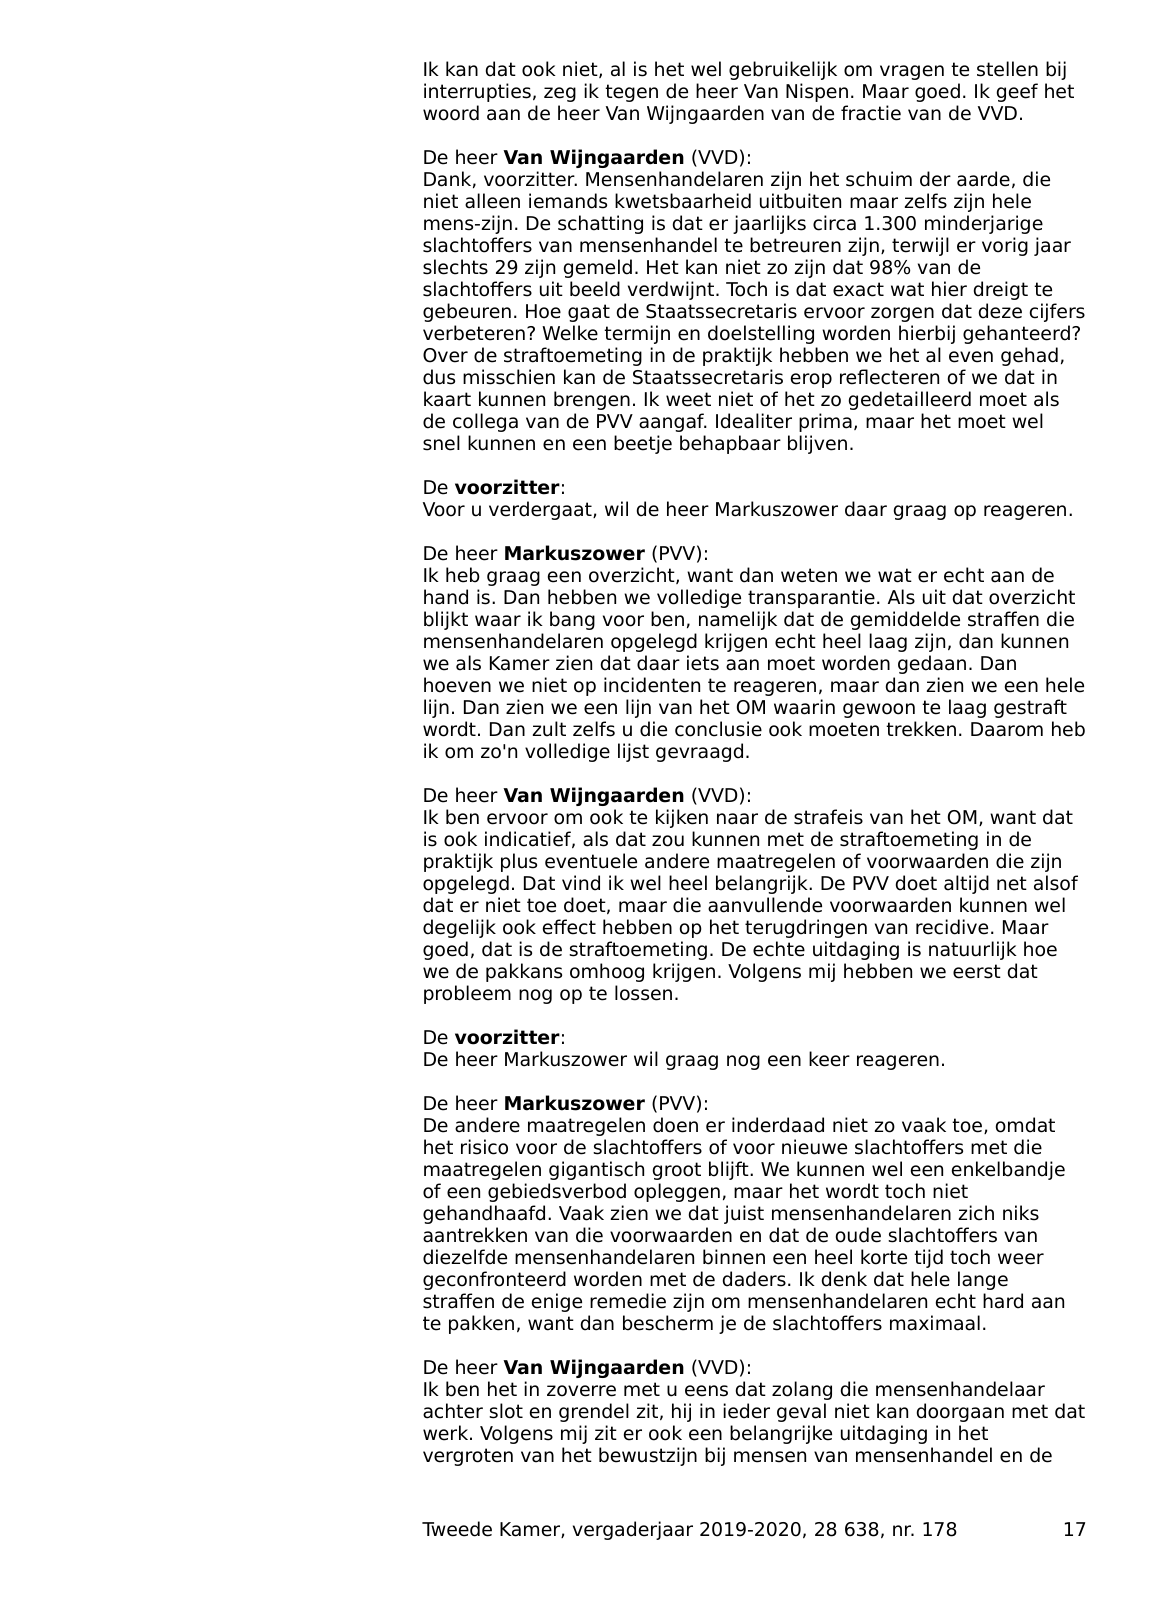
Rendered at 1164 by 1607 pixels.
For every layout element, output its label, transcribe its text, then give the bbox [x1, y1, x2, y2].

text Voor u verdergaat, wil de heer Markuszower daar graag op reageren. [422, 499, 1087, 521]
text Ik ben het in zoverre met u eens dat zolang die mensenhandelaar achter slot en grendel zit, hij in ieder geval niet kan doorgaan met dat werk. Volgens mij zit er ook een belangrijke uitdaging in het vergroten van het bewustzijn bij mensen van mensenhandel en de [422, 1379, 1087, 1467]
text De heer Van Wijngaarden (VVD): [422, 147, 1087, 169]
text De heer Van Wijngaarden (VVD): [422, 785, 1087, 807]
text Ik ben ervoor om ook te kijken naar de strafeis van het OM, want dat is ook indicatief, als dat zou kunnen met de straftoemeting in de praktijk plus eventuele andere maatregelen of voorwaarden die zijn opgelegd. Dat vind ik wel heel belangrijk. De PVV doet altijd net alsof dat er niet toe doet, maar die aanvullende voorwaarden kunnen wel degelijk ook effect hebben op het terugdringen van recidive. Maar goed, dat is de straftoemeting. De echte uitdaging is natuurlijk hoe we de pakkans omhoog krijgen. Volgens mij hebben we eerst dat probleem nog op te lossen. [422, 807, 1087, 1005]
text Ik heb graag een overzicht, want dan weten we wat er echt aan de hand is. Dan hebben we volledige transparantie. Als uit dat overzicht blijkt waar ik bang voor ben, namelijk dat de gemiddelde straffen die mensenhandelaren opgelegd krijgen echt heel laag zijn, dan kunnen we als Kamer zien dat daar iets aan moet worden gedaan. Dan hoeven we niet op incidenten te reageren, maar dan zien we een hele lijn. Dan zien we een lijn van het OM waarin gewoon te laag gestraft wordt. Dan zult zelfs u die conclusie ook moeten trekken. Daarom heb ik om zo'n volledige lijst gevraagd. [422, 565, 1087, 763]
text De heer Markuszower (PVV): [422, 1093, 1087, 1115]
text De voorzitter: [422, 477, 1087, 499]
text De heer Van Wijngaarden (VVD): [422, 1357, 1087, 1379]
text De voorzitter: [422, 1027, 1087, 1049]
text De andere maatregelen doen er inderdaad niet zo vaak toe, omdat het risico voor de slachtoffers of voor nieuwe slachtoffers met die maatregelen gigantisch groot blijft. We kunnen wel een enkelbandje of een gebiedsverbod opleggen, maar het wordt toch niet gehandhaafd. Vaak zien we dat juist mensenhandelaren zich niks aantrekken van die voorwaarden en dat de oude slachtoffers van diezelfde mensenhandelaren binnen een heel korte tijd toch weer geconfronteerd worden met de daders. Ik denk dat hele lange straffen de enige remedie zijn om mensenhandelaren echt hard aan te pakken, want dan bescherm je de slachtoffers maximaal. [422, 1115, 1087, 1335]
text Ik kan dat ook niet, al is het wel gebruikelijk om vragen te stellen bij interrupties, zeg ik tegen de heer Van Nispen. Maar goed. Ik geef het woord aan de heer Van Wijngaarden van de fractie van de VVD. [422, 59, 1087, 125]
text Dank, voorzitter. Mensenhandelaren zijn het schuim der aarde, die niet alleen iemands kwetsbaarheid uitbuiten maar zelfs zijn hele mens-zijn. De schatting is dat er jaarlijks circa 1.300 minderjarige slachtoffers van mensenhandel te betreuren zijn, terwijl er vorig jaar slechts 29 zijn gemeld. Het kan niet zo zijn dat 98% van de slachtoffers uit beeld verdwijnt. Toch is dat exact wat hier dreigt te gebeuren. Hoe gaat de Staatssecretaris ervoor zorgen dat deze cijfers verbeteren? Welke termijn en doelstelling worden hierbij gehanteerd? [422, 169, 1087, 345]
text De heer Markuszower wil graag nog een keer reageren. [422, 1049, 1087, 1071]
text Over de straftoemeting in de praktijk hebben we het al even gehad, dus misschien kan de Staatssecretaris erop reflecteren of we dat in kaart kunnen brengen. Ik weet niet of het zo gedetailleerd moet als de collega van de PVV aangaf. Idealiter prima, maar het moet wel snel kunnen en een beetje behapbaar blijven. [422, 345, 1087, 455]
text De heer Markuszower (PVV): [422, 543, 1087, 565]
